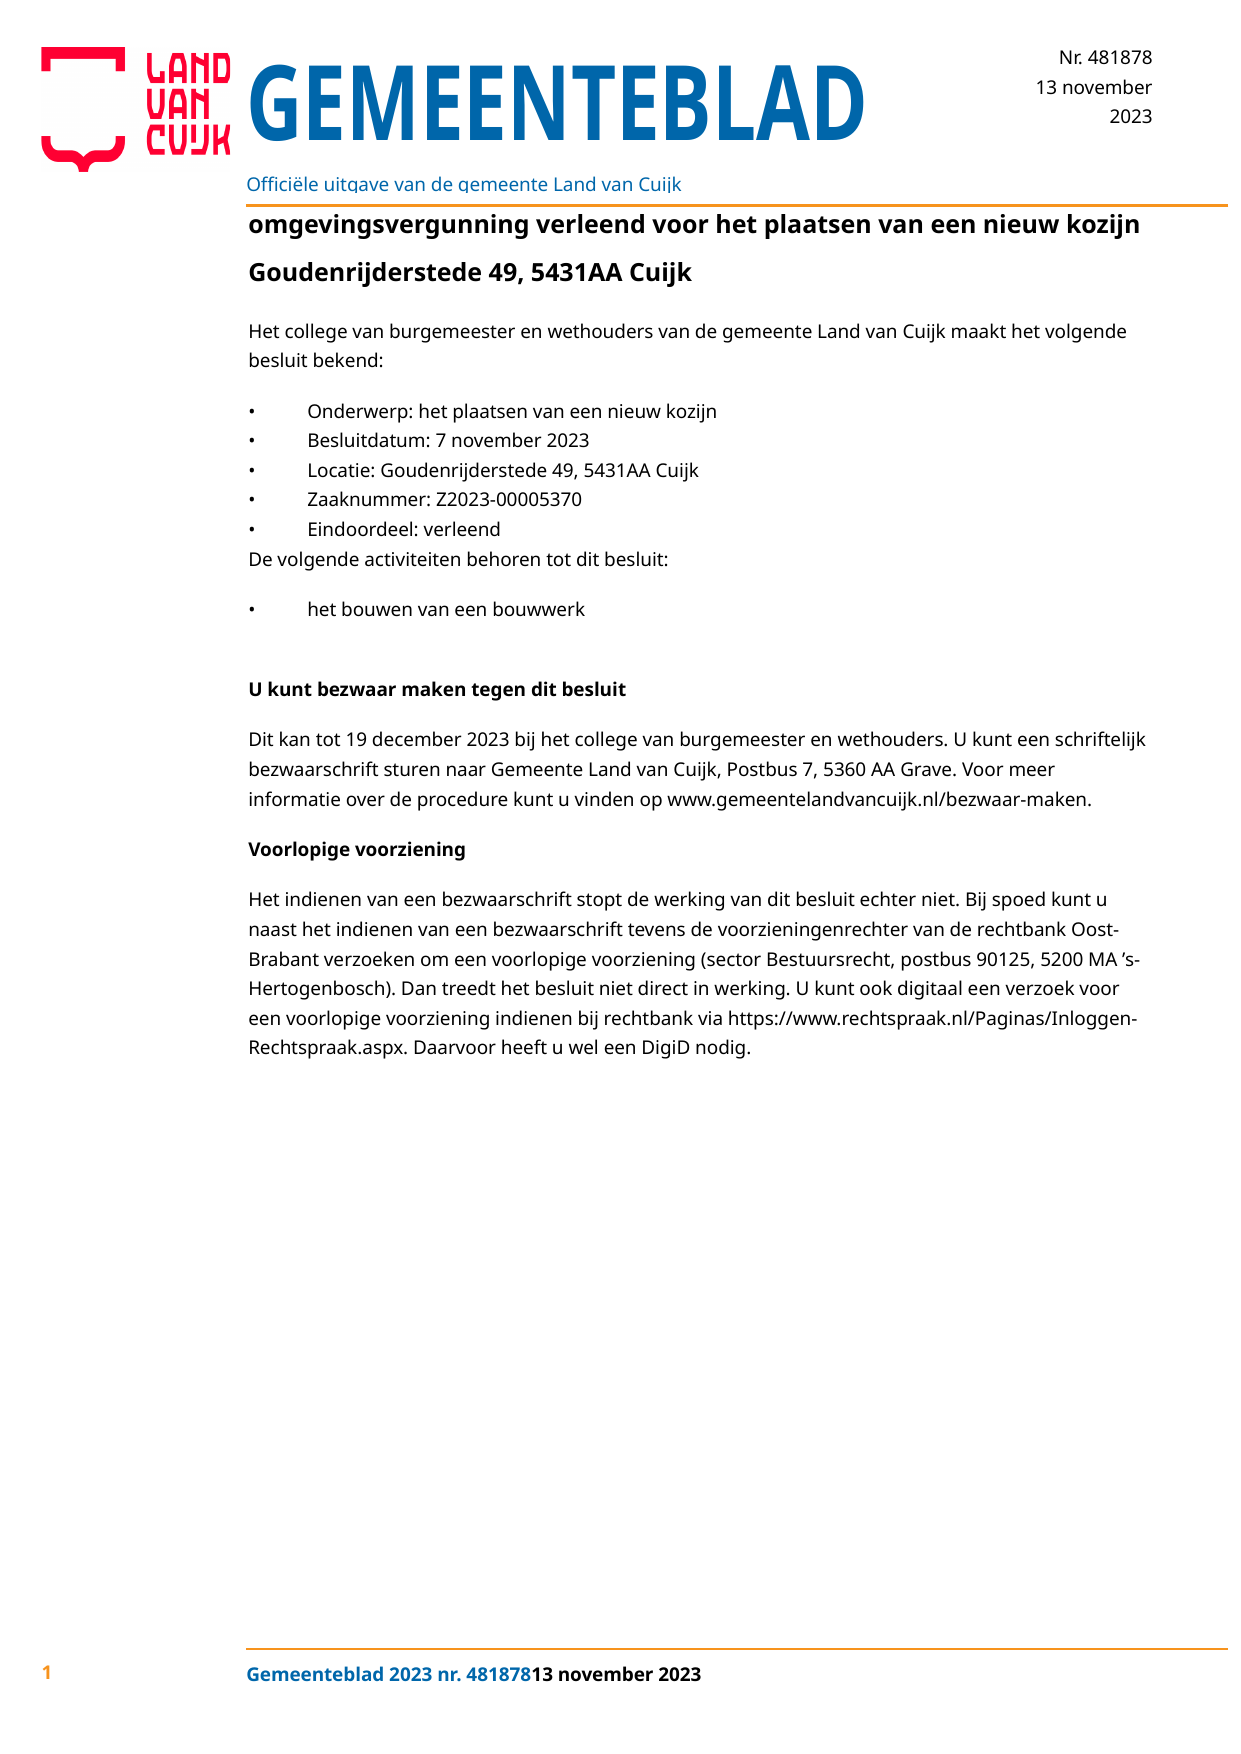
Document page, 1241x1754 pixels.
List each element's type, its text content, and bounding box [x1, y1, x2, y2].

text Voorlopige voorziening [248, 836, 1152, 862]
list Locatie: Goudenrijderstede 49, 5431AA Cuijk [248, 457, 1152, 483]
list het bouwen van een bouwwerk [248, 596, 1152, 622]
picture [41, 47, 231, 172]
text omgevingsvergunning verleend voor het plaatsen van een nieuw kozijn Goudenrijderstede 49, 5431AA Cuijk [248, 207, 1152, 288]
list Zaaknummer: Z2023-00005370 [248, 487, 1152, 512]
text Het college van burgemeester en wethouders van de gemeente Land van Cuijk maakt het volgende besluit bekend: [248, 318, 1152, 373]
list Besluitdatum: 7 november 2023 [248, 427, 1152, 453]
list Eindoordeel: verleend [248, 516, 1152, 542]
text Het indienen van een bezwaarschrift stopt de werking van dit besluit echter niet. Bij spoed kunt u naast het indienen van een bezwaarschrift tevens de voorzieningenrechter van de rechtbank Oost-Brabant verzoeken om een voorlopige voorziening (sector Bestuursrecht, postbus 90125, 5200 MA ’s-Hertogenbosch). Dan treedt het besluit niet direct in werking. U kunt ook digitaal een verzoek voor een voorlopige voorziening indienen bij rechtbank via https://www.rechtspraak.nl/Paginas/Inloggen-Rechtspraak.aspx. Daarvoor heeft u wel een DigiD nodig. [248, 887, 1152, 1060]
text De volgende activiteiten behoren tot dit besluit: [248, 546, 1152, 572]
list Onderwerp: het plaatsen van een nieuw kozijn [248, 398, 1152, 424]
text Dit kan tot 19 december 2023 bij het college van burgemeester en wethouders. U kunt een schriftelijk bezwaarschrift sturen naar Gemeente Land van Cuijk, Postbus 7, 5360 AA Grave. Voor meer informatie over de procedure kunt u vinden op www.gemeentelandvancuijk.nl/bezwaar-maken. [248, 727, 1152, 812]
text U kunt bezwaar maken tegen dit besluit [248, 676, 1152, 702]
